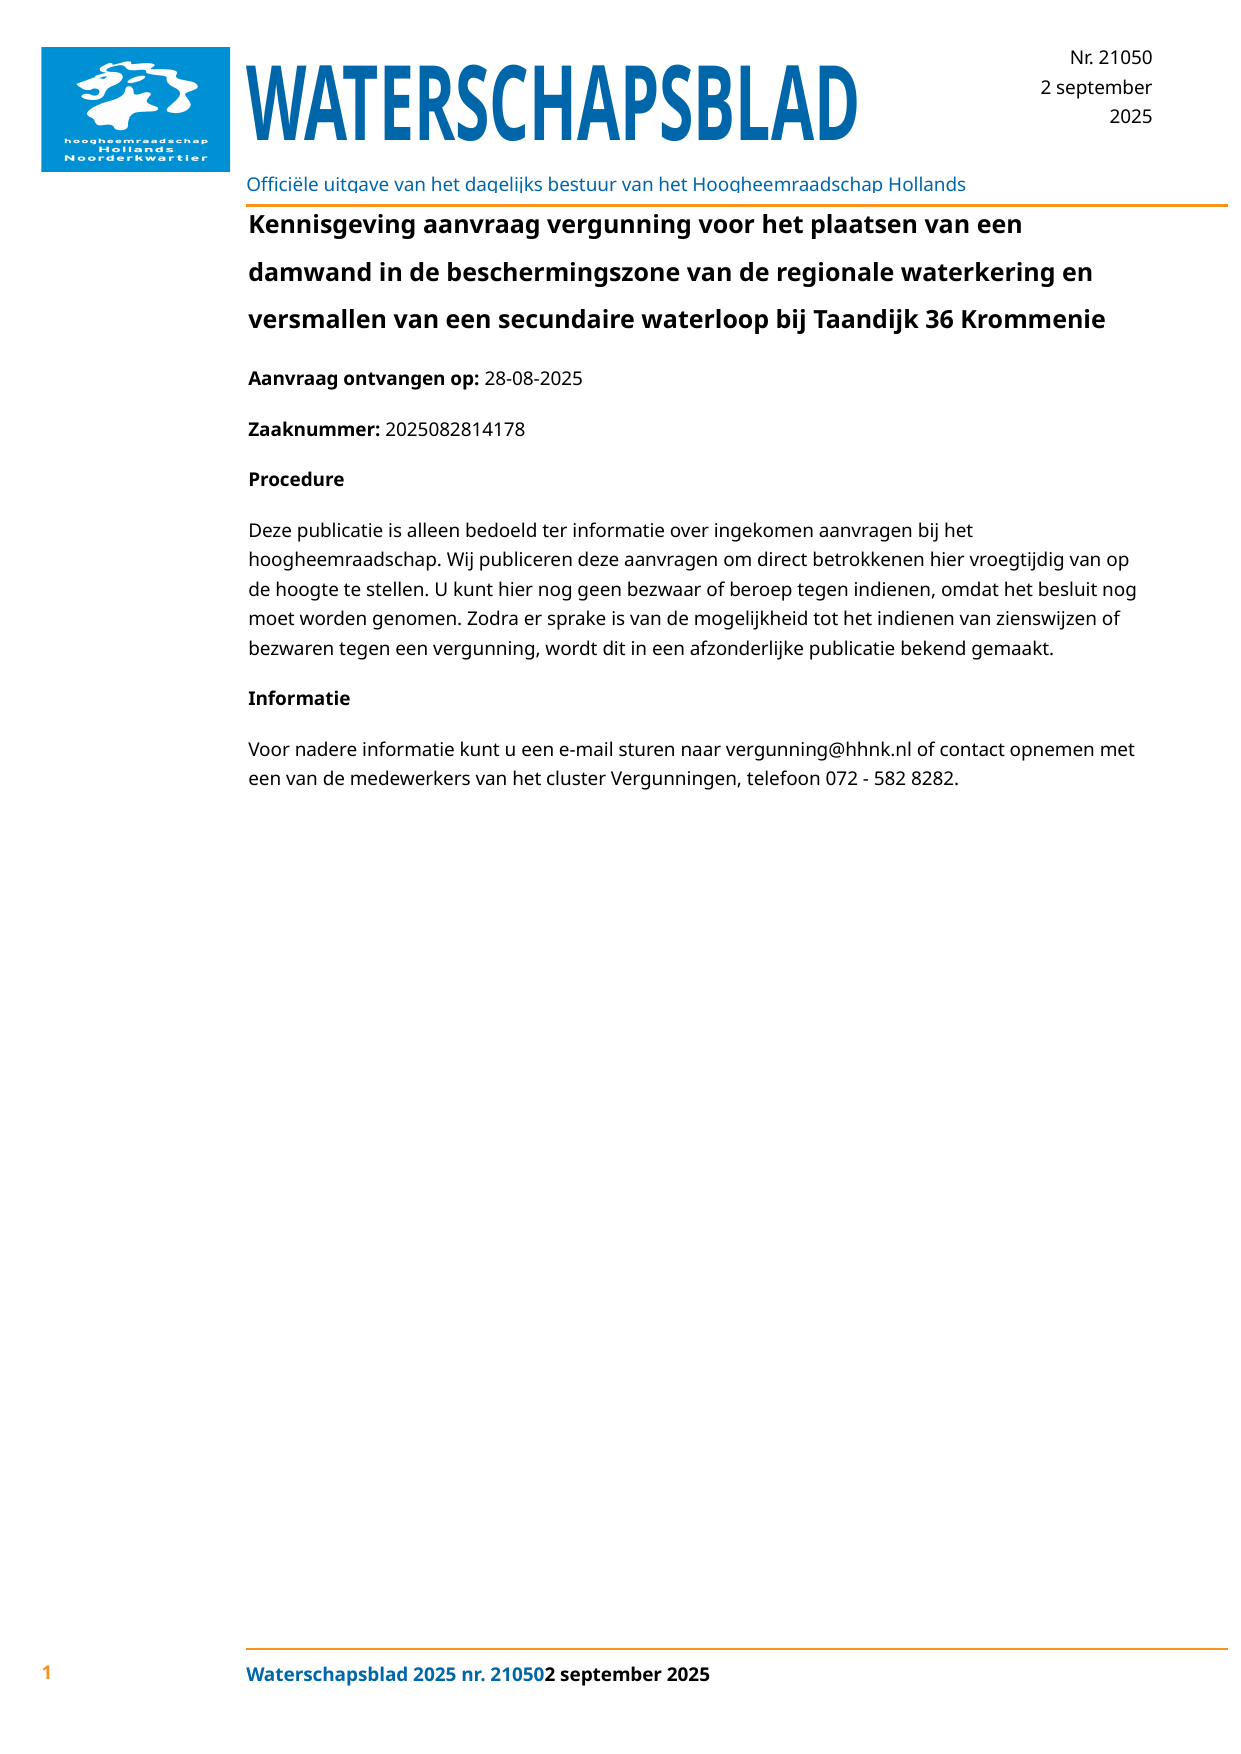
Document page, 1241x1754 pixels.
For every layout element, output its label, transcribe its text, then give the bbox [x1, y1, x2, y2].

text Aanvraag ontvangen op: 28-08-2025 [248, 366, 1152, 391]
text Voor nadere informatie kunt u een e-mail sturen naar vergunning@hhnk.nl of contact opnemen met een van de medewerkers van het cluster Vergunningen, telefoon 072 - 582 8282. [248, 736, 1152, 791]
text Deze publicatie is alleen bedoeld ter informatie over ingekomen aanvragen bij het hoogheemraadschap. Wij publiceren deze aanvragen om direct betrokkenen hier vroegtijdig van op de hoogte te stellen. U kunt hier nog geen bezwaar of beroep tegen indienen, omdat het besluit nog moet worden genomen. Zodra er sprake is van de mogelijkheid tot het indienen van zienswijzen of bezwaren tegen een vergunning, wordt dit in een afzonderlijke publicatie bekend gemaakt. [248, 517, 1152, 661]
text Informatie [248, 686, 1152, 711]
picture [118, 62, 197, 112]
picture [129, 76, 144, 82]
text Procedure [248, 466, 1152, 492]
picture [78, 64, 122, 99]
text Zaaknummer: 2025082814178 [248, 416, 1152, 442]
text Kennisgeving aanvraag vergunning voor het plaatsen van een damwand in de beschermingszone van de regionale waterkering en versmallen van een secundaire waterloop bij Taandijk 36 Krommenie [248, 207, 1152, 336]
picture [88, 87, 157, 130]
